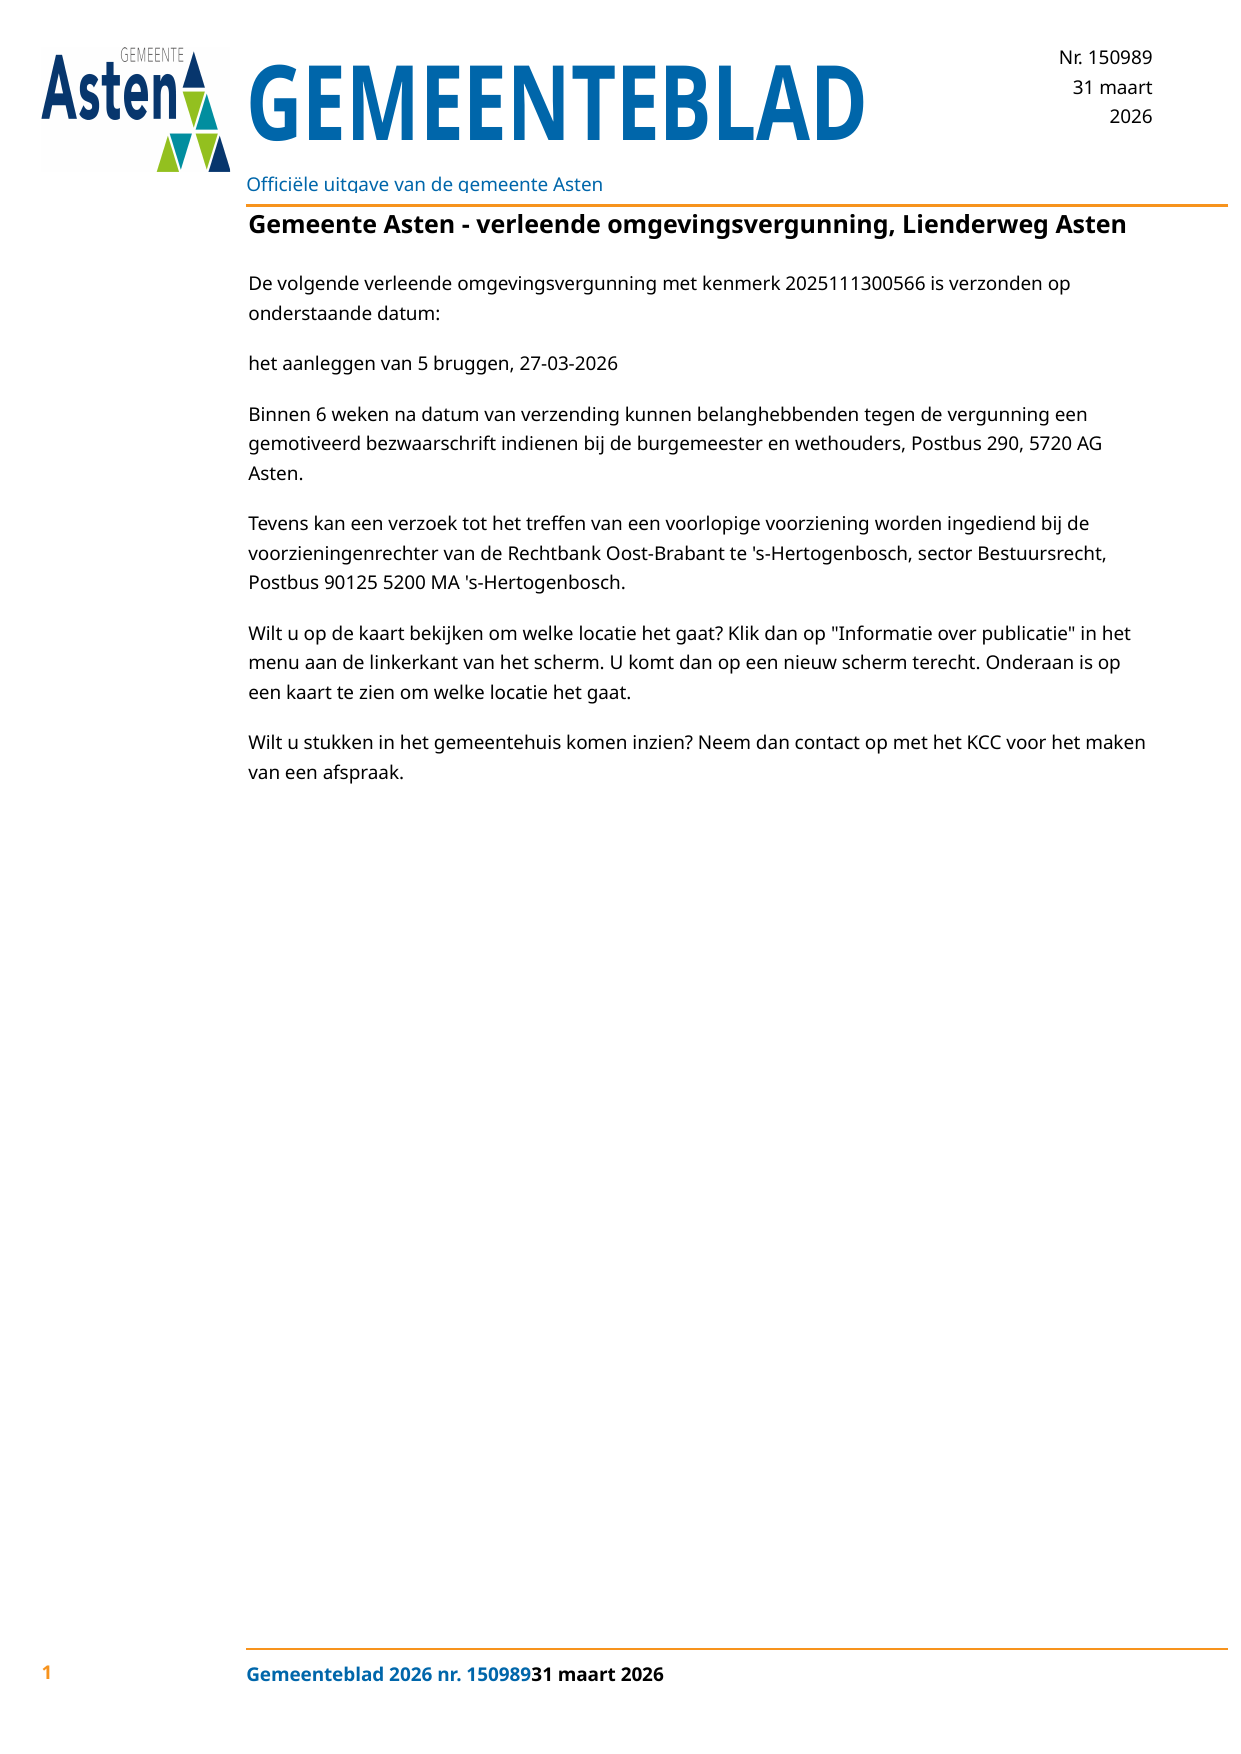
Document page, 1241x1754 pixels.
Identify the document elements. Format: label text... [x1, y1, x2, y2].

picture [41, 47, 231, 172]
text Gemeente Asten - verleende omgevingsvergunning, Lienderweg Asten [248, 207, 1152, 241]
text Tevens kan een verzoek tot het treffen van een voorlopige voorziening worden ingediend bij de voorzieningenrechter van de Rechtbank Oost-Brabant te 's-Hertogenbosch, sector Bestuursrecht, Postbus 90125 5200 MA 's-Hertogenbosch. [248, 510, 1152, 595]
text De volgende verleende omgevingsvergunning met kenmerk 2025111300566 is verzonden op onderstaande datum: [248, 270, 1152, 326]
text Binnen 6 weken na datum van verzending kunnen belanghebbenden tegen de vergunning een gemotiveerd bezwaarschrift indienen bij de burgemeester en wethouders, Postbus 290, 5720 AG Asten. [248, 401, 1152, 486]
text Wilt u stukken in het gemeentehuis komen inzien? Neem dan contact op met het KCC voor het maken van een afspraak. [248, 729, 1152, 785]
text het aanleggen van 5 bruggen, 27-03-2026 [248, 350, 1152, 376]
text Wilt u op de kaart bekijken om welke locatie het gaat? Klik dan op "Informatie over publicatie" in het menu aan de linkerkant van het scherm. U komt dan op een nieuw scherm terecht. Onderaan is op een kaart te zien om welke locatie het gaat. [248, 620, 1152, 705]
